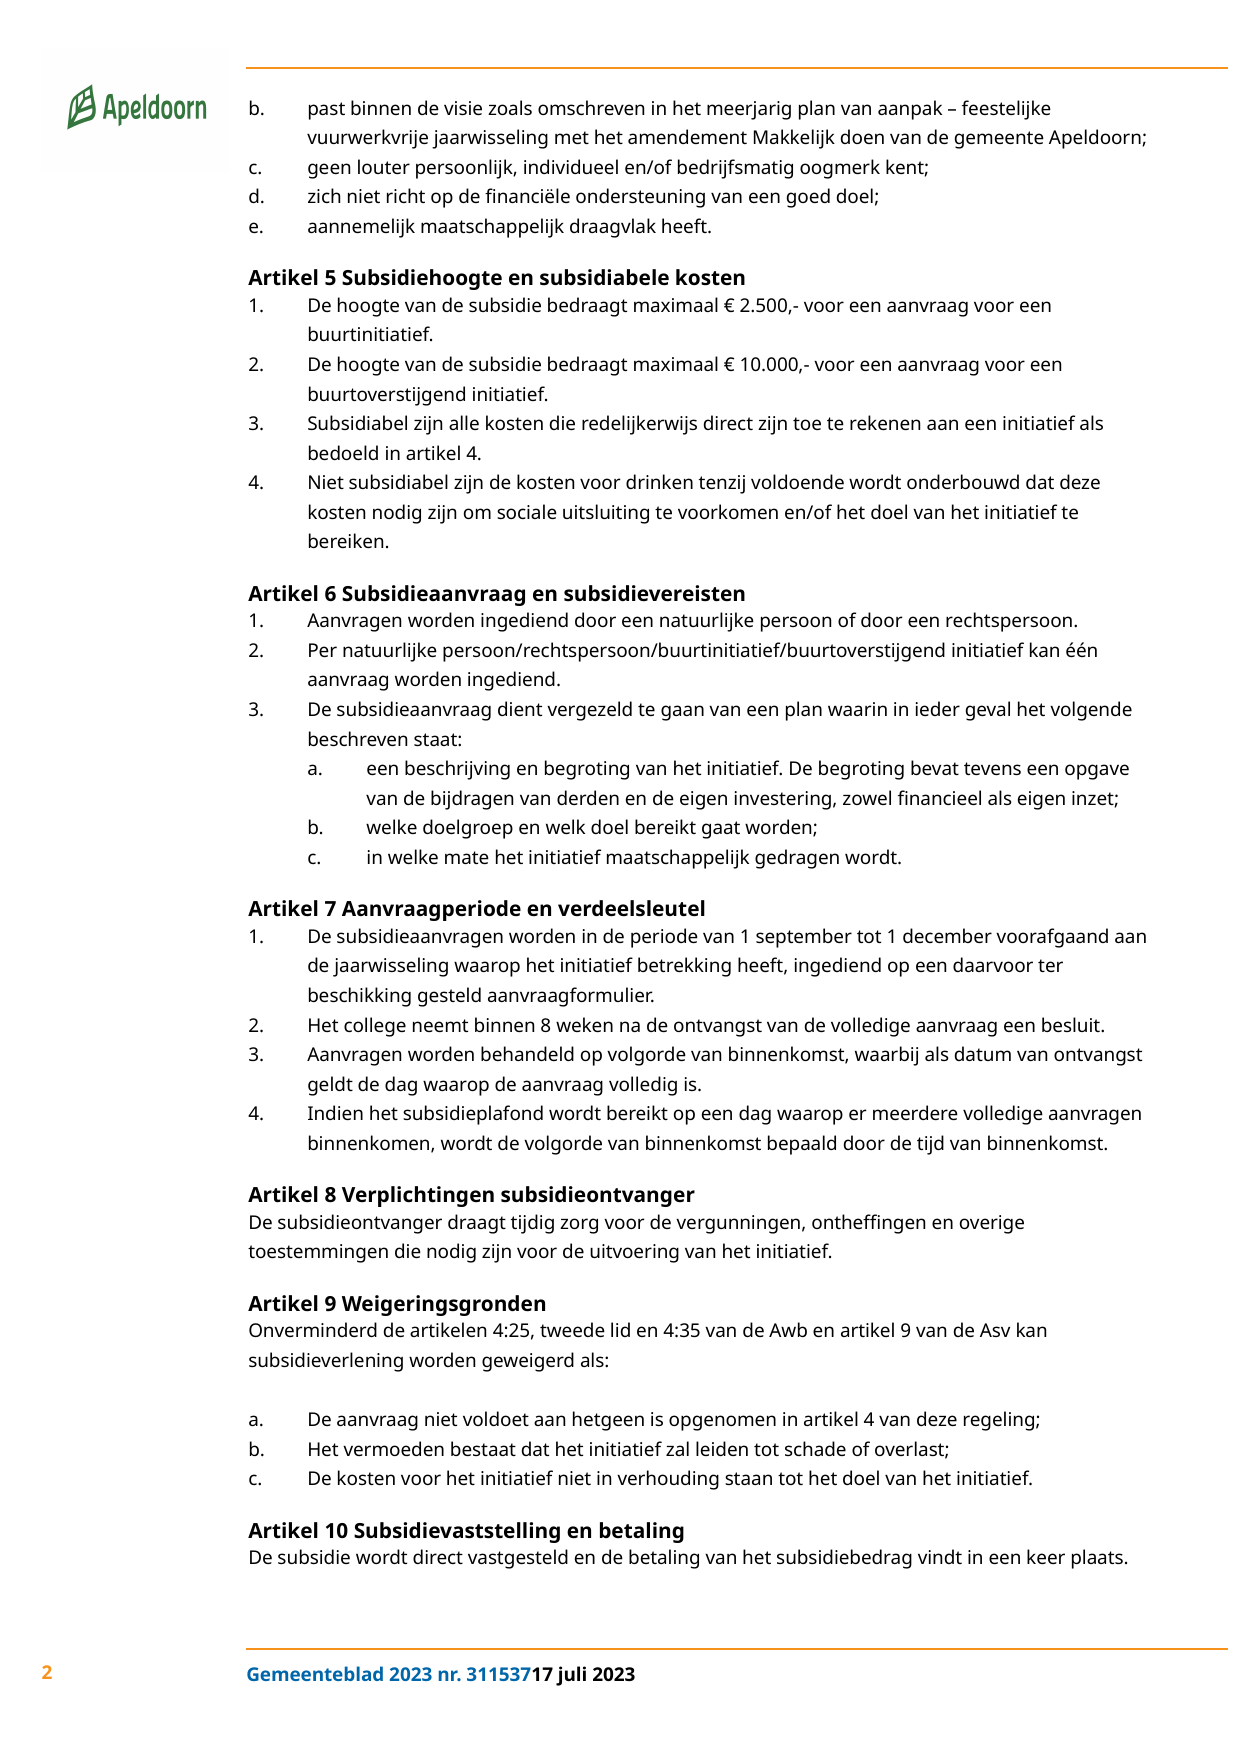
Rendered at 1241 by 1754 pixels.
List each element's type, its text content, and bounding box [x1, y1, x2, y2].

list Het college neemt binnen 8 weken na de ontvangst van de volledige aanvraag een besluit. [248, 1012, 1152, 1037]
list in welke mate het initiatief maatschappelijk gedragen wordt. [307, 844, 1152, 870]
picture [41, 47, 231, 172]
list Subsidiabel zijn alle kosten die redelijkerwijs direct zijn toe te rekenen aan een initiatief als bedoeld in artikel 4. [248, 410, 1152, 466]
list welke doelgroep en welk doel bereikt gaat worden; [307, 814, 1152, 840]
list Per natuurlijke persoon/rechtspersoon/buurtinitiatief/buurtoverstijgend initiatief kan één aanvraag worden ingediend. [248, 637, 1152, 692]
text Artikel 6 Subsidieaanvraag en subsidievereisten [248, 579, 1152, 607]
list De kosten voor het initiatief niet in verhouding staan tot het doel van het initiatief. [248, 1465, 1152, 1491]
list Indien het subsidieplafond wordt bereikt op een dag waarop er meerdere volledige aanvragen binnenkomen, wordt de volgorde van binnenkomst bepaald door de tijd van binnenkomst. [248, 1101, 1152, 1156]
text De subsidieontvanger draagt tijdig zorg voor de vergunningen, ontheffingen en overige toestemmingen die nodig zijn voor de uitvoering van het initiatief. [248, 1209, 1152, 1264]
list past binnen de visie zoals omschreven in het meerjarig plan van aanpak – feestelijke vuurwerkvrije jaarwisseling met het amendement Makkelijk doen van de gemeente Apeldoorn; [248, 95, 1152, 150]
text De subsidie wordt direct vastgesteld en de betaling van het subsidiebedrag vindt in een keer plaats. [248, 1544, 1152, 1570]
list aannemelijk maatschappelijk draagvlak heeft. [248, 213, 1152, 239]
list De subsidieaanvraag dient vergezeld te gaan van een plan waarin in ieder geval het volgende beschreven staat: [248, 696, 1152, 752]
list geen louter persoonlijk, individueel en/of bedrijfsmatig oogmerk kent; [248, 154, 1152, 180]
text Artikel 9 Weigeringsgronden [248, 1289, 1152, 1317]
list Aanvragen worden ingediend door een natuurlijke persoon of door een rechtspersoon. [248, 607, 1152, 633]
list De subsidieaanvragen worden in de periode van 1 september tot 1 december voorafgaand aan de jaarwisseling waarop het initiatief betrekking heeft, ingediend op een daarvoor ter beschikking gesteld aanvraagformulier. [248, 923, 1152, 1008]
list Niet subsidiabel zijn de kosten voor drinken tenzij voldoende wordt onderbouwd dat deze kosten nodig zijn om sociale uitsluiting te voorkomen en/of het doel van het initiatief te bereiken. [248, 469, 1152, 554]
list De hoogte van de subsidie bedraagt maximaal € 2.500,- voor een aanvraag voor een buurtinitiatief. [248, 292, 1152, 347]
list De aanvraag niet voldoet aan hetgeen is opgenomen in artikel 4 van deze regeling; [248, 1406, 1152, 1432]
text Onverminderd de artikelen 4:25, tweede lid en 4:35 van de Awb en artikel 9 van de Asv kan subsidieverlening worden geweigerd als: [248, 1317, 1152, 1373]
text Artikel 8 Verplichtingen subsidieontvanger [248, 1181, 1152, 1209]
text Artikel 10 Subsidievaststelling en betaling [248, 1516, 1152, 1544]
list zich niet richt op de financiële ondersteuning van een goed doel; [248, 183, 1152, 209]
list Aanvragen worden behandeld op volgorde van binnenkomst, waarbij als datum van ontvangst geldt de dag waarop de aanvraag volledig is. [248, 1041, 1152, 1097]
list Het vermoeden bestaat dat het initiatief zal leiden tot schade of overlast; [248, 1436, 1152, 1461]
text Artikel 7 Aanvraagperiode en verdeelsleutel [248, 894, 1152, 923]
list een beschrijving en begroting van het initiatief. De begroting bevat tevens een opgave van de bijdragen van derden en de eigen investering, zowel financieel als eigen inzet; [307, 755, 1152, 811]
text Artikel 5 Subsidiehoogte en subsidiabele kosten [248, 263, 1152, 292]
list De hoogte van de subsidie bedraagt maximaal € 10.000,- voor een aanvraag voor een buurtoverstijgend initiatief. [248, 351, 1152, 406]
